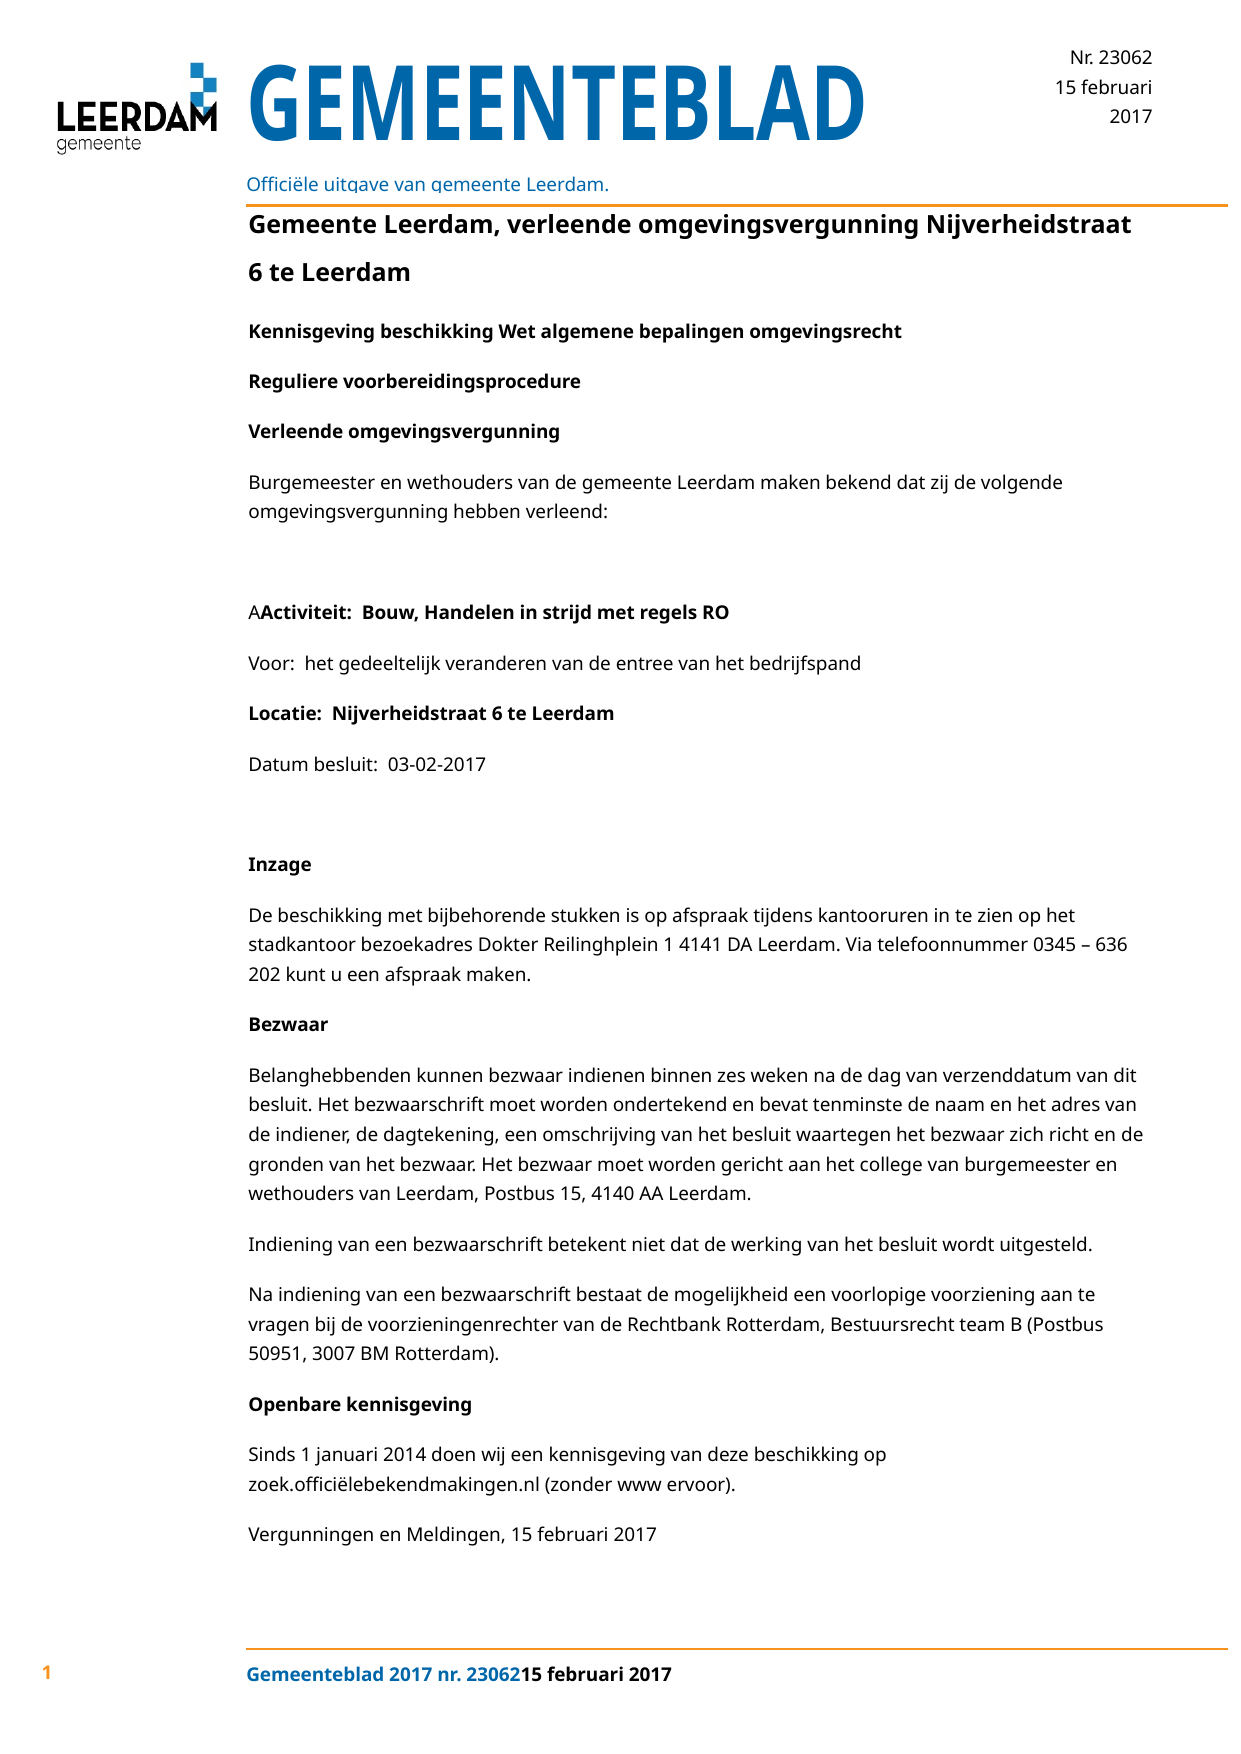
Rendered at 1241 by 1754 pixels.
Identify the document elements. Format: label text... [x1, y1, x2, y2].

text Inzage [248, 852, 1152, 877]
text Sinds 1 januari 2014 doen wij een kennisgeving van deze beschikking op zoek.officiëlebekendmakingen.nl (zonder www ervoor). [248, 1441, 1152, 1497]
text Burgemeester en wethouders van de gemeente Leerdam maken bekend dat zij de volgende omgevingsvergunning hebben verleend: [248, 469, 1152, 524]
text AActiviteit: Bouw, Handelen in strijd met regels RO [248, 599, 1152, 625]
picture [41, 47, 231, 172]
text Kennisgeving beschikking Wet algemene bepalingen omgevingsrecht [248, 318, 1152, 344]
text Bezwaar [248, 1012, 1152, 1037]
text Voor: het gedeeltelijk veranderen van de entree van het bedrijfspand [248, 650, 1152, 676]
text Indiening van een bezwaarschrift betekent niet dat de werking van het besluit wordt uitgesteld. [248, 1231, 1152, 1257]
text Gemeente Leerdam, verleende omgevingsvergunning Nijverheidstraat 6 te Leerdam [248, 207, 1152, 288]
text Verleende omgevingsvergunning [248, 419, 1152, 444]
text Vergunningen en Meldingen, 15 februari 2017 [248, 1521, 1152, 1547]
text Na indiening van een bezwaarschrift bestaat de mogelijkheid een voorlopige voorziening aan te vragen bij de voorzieningenrechter van de Rechtbank Rotterdam, Bestuursrecht team B (Postbus 50951, 3007 BM Rotterdam). [248, 1281, 1152, 1366]
text Openbare kennisgeving [248, 1391, 1152, 1417]
text Datum besluit: 03-02-2017 [248, 751, 1152, 777]
text Reguliere voorbereidingsprocedure [248, 368, 1152, 394]
text Locatie: Nijverheidstraat 6 te Leerdam [248, 700, 1152, 726]
text Belanghebbenden kunnen bezwaar indienen binnen zes weken na de dag van verzenddatum van dit besluit. Het bezwaarschrift moet worden ondertekend en bevat tenminste de naam en het adres van de indiener, de dagtekening, een omschrijving van het besluit waartegen het bezwaar zich richt en de gronden van het bezwaar. Het bezwaar moet worden gericht aan het college van burgemeester en wethouders van Leerdam, Postbus 15, 4140 AA Leerdam. [248, 1062, 1152, 1206]
text De beschikking met bijbehorende stukken is op afspraak tijdens kantooruren in te zien op het stadkantoor bezoekadres Dokter Reilinghplein 1 4141 DA Leerdam. Via telefoonnummer 0345 – 636 202 kunt u een afspraak maken. [248, 902, 1152, 987]
